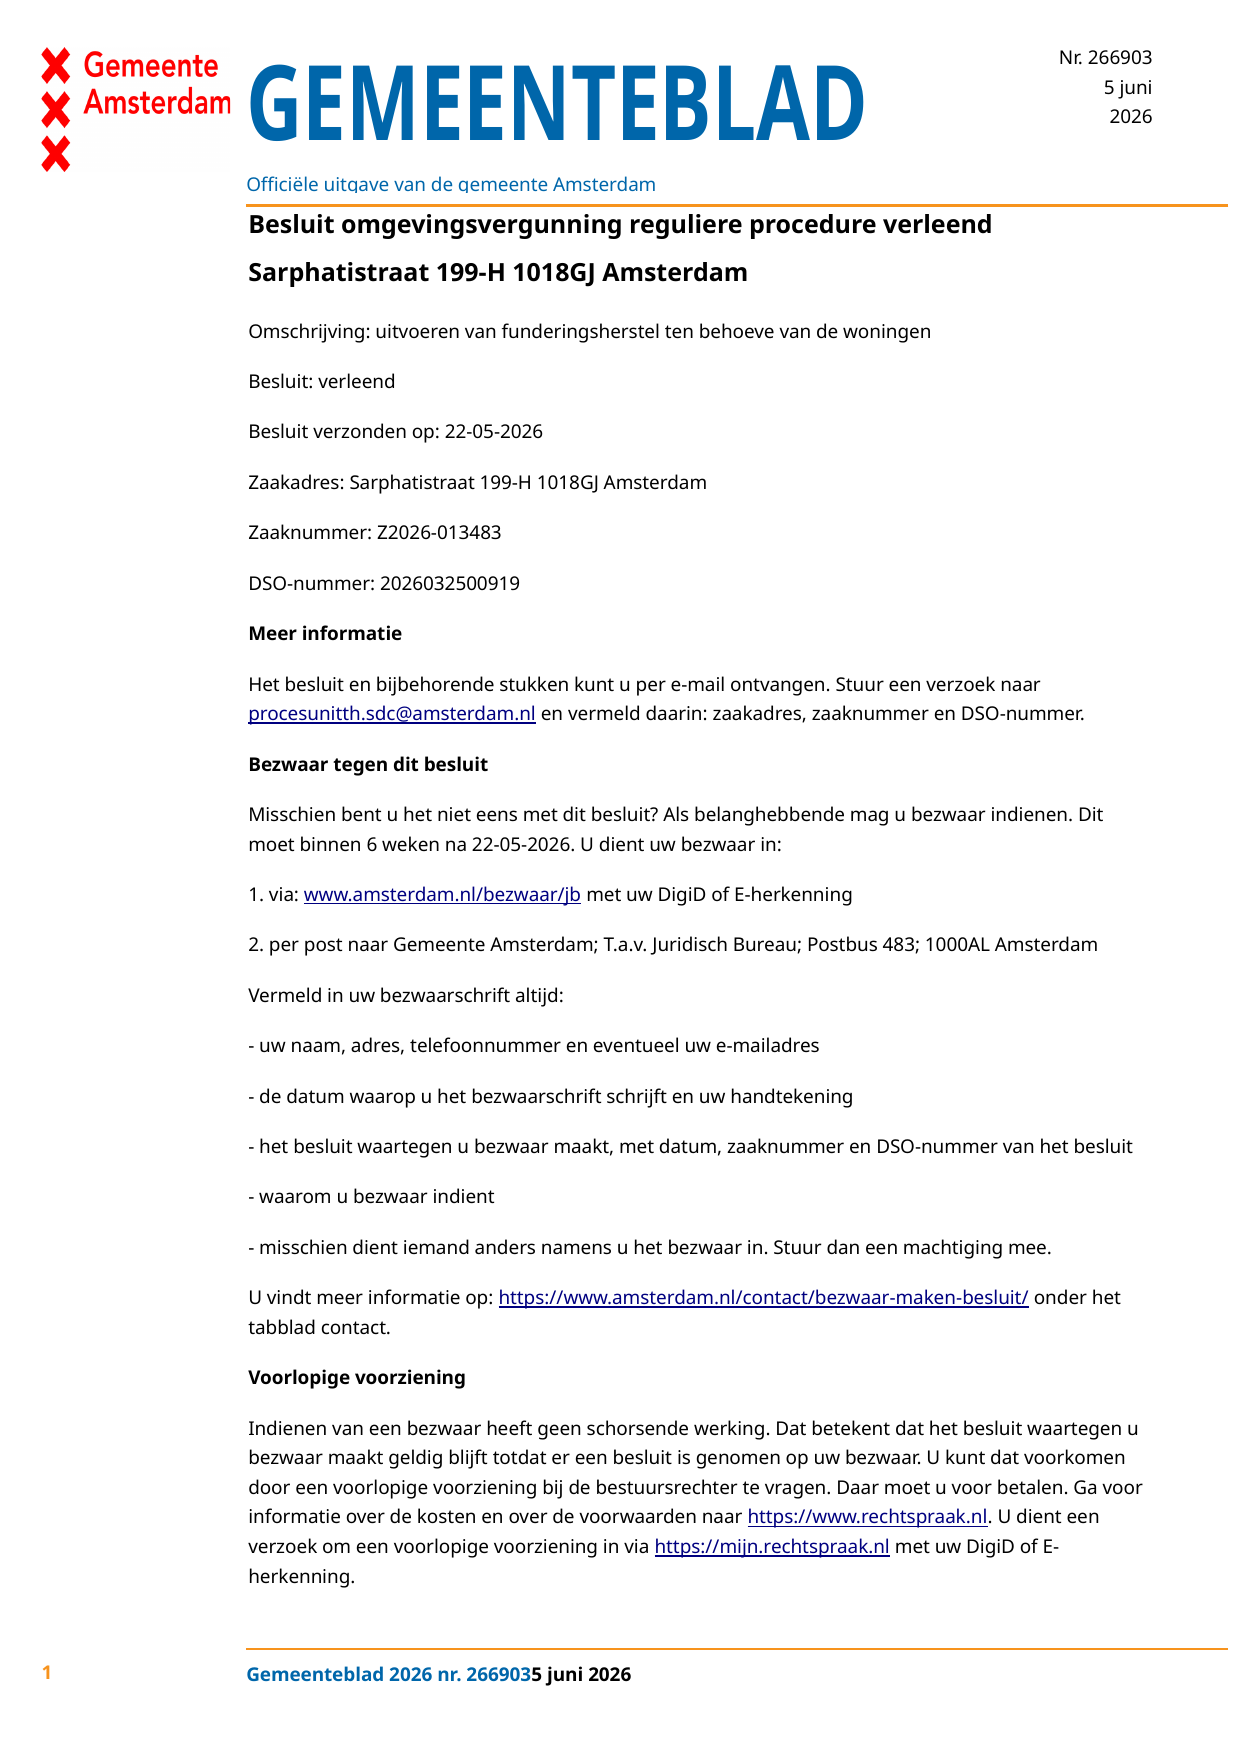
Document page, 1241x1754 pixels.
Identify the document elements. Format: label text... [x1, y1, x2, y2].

text Zaaknummer: Z2026-013483 [248, 519, 1152, 545]
text Besluit omgevingsvergunning reguliere procedure verleend Sarphatistraat 199-H 1018GJ Amsterdam [248, 207, 1152, 288]
text Voorlopige voorziening [248, 1364, 1152, 1390]
text - misschien dient iemand anders namens u het bezwaar in. Stuur dan een machtiging mee. [248, 1234, 1152, 1260]
picture [41, 47, 231, 172]
text Misschien bent u het niet eens met dit besluit? Als belanghebbende mag u bezwaar indienen. Dit moet binnen 6 weken na 22-05-2026. U dient uw bezwaar in: [248, 801, 1152, 857]
text Meer informatie [248, 620, 1152, 646]
text 1. via: www.amsterdam.nl/bezwaar/jb met uw DigiD of E-herkenning [248, 881, 1152, 907]
text Omschrijving: uitvoeren van funderingsherstel ten behoeve van de woningen [248, 318, 1152, 344]
text Bezwaar tegen dit besluit [248, 751, 1152, 777]
text - waarom u bezwaar indient [248, 1184, 1152, 1209]
text - uw naam, adres, telefoonnummer en eventueel uw e-mailadres [248, 1032, 1152, 1058]
text Zaakadres: Sarphatistraat 199-H 1018GJ Amsterdam [248, 469, 1152, 495]
text Het besluit en bijbehorende stukken kunt u per e-mail ontvangen. Stuur een verzoek naar procesunitth.sdc@amsterdam.nl en vermeld daarin: zaakadres, zaaknummer en DSO-nummer. [248, 671, 1152, 726]
text - het besluit waartegen u bezwaar maakt, met datum, zaaknummer en DSO-nummer van het besluit [248, 1133, 1152, 1159]
text - de datum waarop u het bezwaarschrift schrijft en uw handtekening [248, 1083, 1152, 1109]
text 2. per post naar Gemeente Amsterdam; T.a.v. Juridisch Bureau; Postbus 483; 1000AL Amsterdam [248, 932, 1152, 957]
text DSO-nummer: 2026032500919 [248, 570, 1152, 596]
text U vindt meer informatie op: https://www.amsterdam.nl/contact/bezwaar-maken-besluit/ onder het tabblad contact. [248, 1284, 1152, 1340]
text Besluit verzonden op: 22-05-2026 [248, 419, 1152, 444]
text Vermeld in uw bezwaarschrift altijd: [248, 982, 1152, 1008]
text Indienen van een bezwaar heeft geen schorsende werking. Dat betekent dat het besluit waartegen u bezwaar maakt geldig blijft totdat er een besluit is genomen op uw bezwaar. U kunt dat voorkomen door een voorlopige voorziening bij de bestuursrechter te vragen. Daar moet u voor betalen. Ga voor informatie over de kosten en over de voorwaarden naar https://www.rechtspraak.nl. U dient een verzoek om een voorlopige voorziening in via https://mijn.rechtspraak.nl met uw DigiD of E-herkenning. [248, 1415, 1152, 1589]
text Besluit: verleend [248, 368, 1152, 394]
